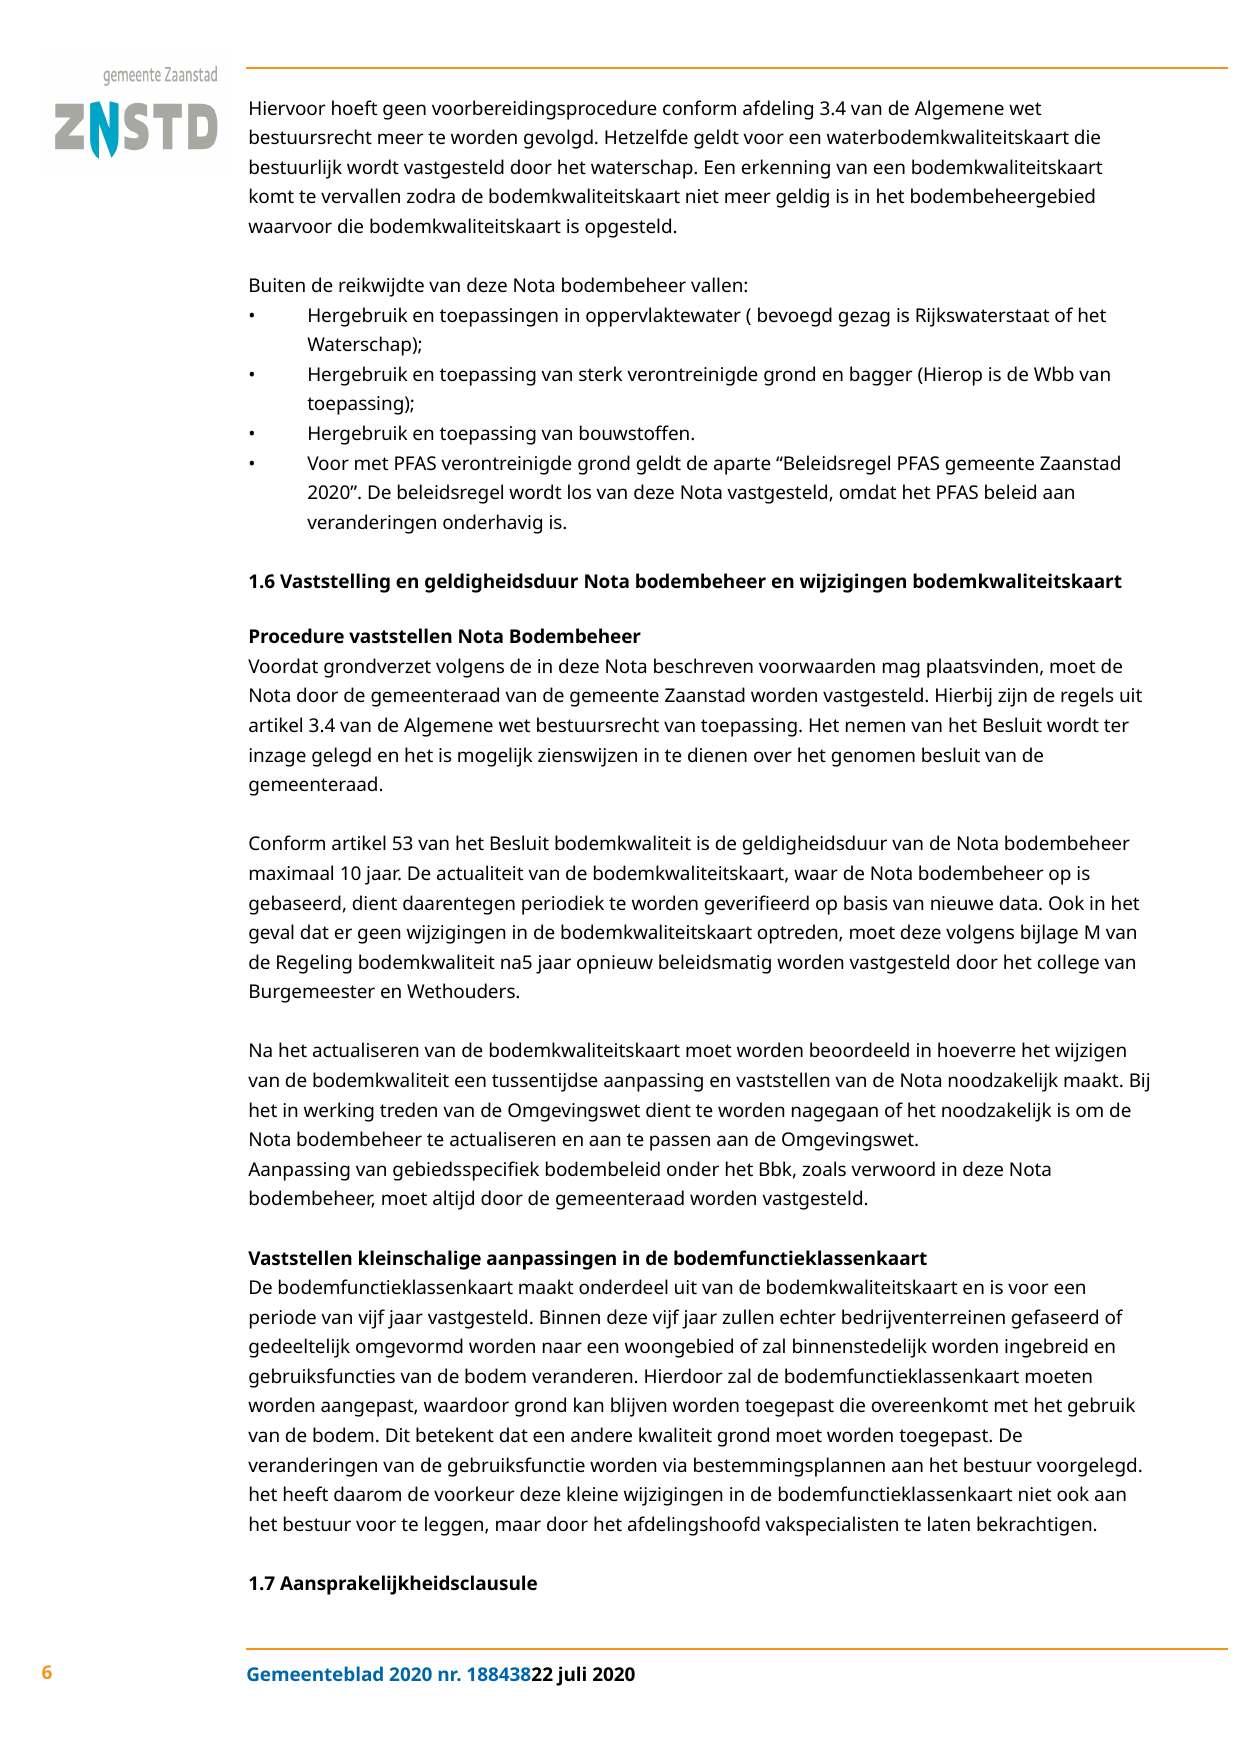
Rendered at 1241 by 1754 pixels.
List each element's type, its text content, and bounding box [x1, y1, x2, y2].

text Procedure vaststellen Nota Bodembeheer [248, 623, 1152, 649]
text Na het actualiseren van de bodemkwaliteitskaart moet worden beoordeeld in hoeverre het wijzigen van de bodemkwaliteit een tussentijdse aanpassing en vaststellen van de Nota noodzakelijk maakt. Bij het in werking treden van de Omgevingswet dient te worden nagegaan of het noodzakelijk is om de Nota bodembeheer te actualiseren en aan te passen aan de Omgevingswet. [248, 1038, 1152, 1152]
text Hiervoor hoeft geen voorbereidingsprocedure conform afdeling 3.4 van de Algemene wet bestuursrecht meer te worden gevolgd. Hetzelfde geldt voor een waterbodemkwaliteitskaart die bestuurlijk wordt vastgesteld door het waterschap. Een erkenning van een bodemkwaliteitskaart komt te vervallen zodra de bodemkwaliteitskaart niet meer geldig is in het bodembeheergebied waarvoor die bodemkwaliteitskaart is opgesteld. [248, 95, 1152, 239]
text Buiten de reikwijdte van deze Nota bodembeheer vallen: [248, 272, 1152, 298]
text 1.6 Vaststelling en geldigheidsduur Nota bodembeheer en wijzigingen bodemkwaliteitskaart [248, 568, 1152, 594]
text De bodemfunctieklassenkaart maakt onderdeel uit van de bodemkwaliteitskaart en is voor een periode van vijf jaar vastgesteld. Binnen deze vijf jaar zullen echter bedrijventerreinen gefaseerd of gedeeltelijk omgevormd worden naar een woongebied of zal binnenstedelijk worden ingebreid en gebruiksfuncties van de bodem veranderen. Hierdoor zal de bodemfunctieklassenkaart moeten worden aangepast, waardoor grond kan blijven worden toegepast die overeenkomt met het gebruik van de bodem. Dit betekent dat een andere kwaliteit grond moet worden toegepast. De veranderingen van de gebruiksfunctie worden via bestemmingsplannen aan het bestuur voorgelegd. het heeft daarom de voorkeur deze kleine wijzigingen in de bodemfunctieklassenkaart niet ook aan het bestuur voor te leggen, maar door het afdelingshoofd vakspecialisten te laten bekrachtigen. [248, 1274, 1152, 1537]
text Vaststellen kleinschalige aanpassingen in de bodemfunctieklassenkaart [248, 1245, 1152, 1270]
list Hergebruik en toepassing van bouwstoffen. [248, 420, 1152, 446]
list Hergebruik en toepassingen in oppervlaktewater ( bevoegd gezag is Rijkswaterstaat of het Waterschap); [248, 302, 1152, 357]
text Voordat grondverzet volgens de in deze Nota beschreven voorwaarden mag plaatsvinden, moet de Nota door de gemeenteraad van de gemeente Zaanstad worden vastgesteld. Hierbij zijn de regels uit artikel 3.4 van de Algemene wet bestuursrecht van toepassing. Het nemen van het Besluit wordt ter inzage gelegd en het is mogelijk zienswijzen in te dienen over het genomen besluit van de gemeenteraad. [248, 653, 1152, 797]
list Hergebruik en toepassing van sterk verontreinigde grond en bagger (Hierop is de Wbb van toepassing); [248, 361, 1152, 416]
list Voor met PFAS verontreinigde grond geldt de aparte “Beleidsregel PFAS gemeente Zaanstad 2020”. De beleidsregel wordt los van deze Nota vastgesteld, omdat het PFAS beleid aan veranderingen onderhavig is. [248, 450, 1152, 535]
picture [41, 47, 231, 172]
text 1.7 Aansprakelijkheidsclausule [248, 1570, 1152, 1596]
text Aanpassing van gebiedsspecifiek bodembeleid onder het Bbk, zoals verwoord in deze Nota bodembeheer, moet altijd door de gemeenteraad worden vastgesteld. [248, 1156, 1152, 1211]
text Conform artikel 53 van het Besluit bodemkwaliteit is de geldigheidsduur van de Nota bodembeheer maximaal 10 jaar. De actualiteit van de bodemkwaliteitskaart, waar de Nota bodembeheer op is gebaseerd, dient daarentegen periodiek te worden geverifieerd op basis van nieuwe data. Ook in het geval dat er geen wijzigingen in de bodemkwaliteitskaart optreden, moet deze volgens bijlage M van de Regeling bodemkwaliteit na5 jaar opnieuw beleidsmatig worden vastgesteld door het college van Burgemeester en Wethouders. [248, 831, 1152, 1004]
